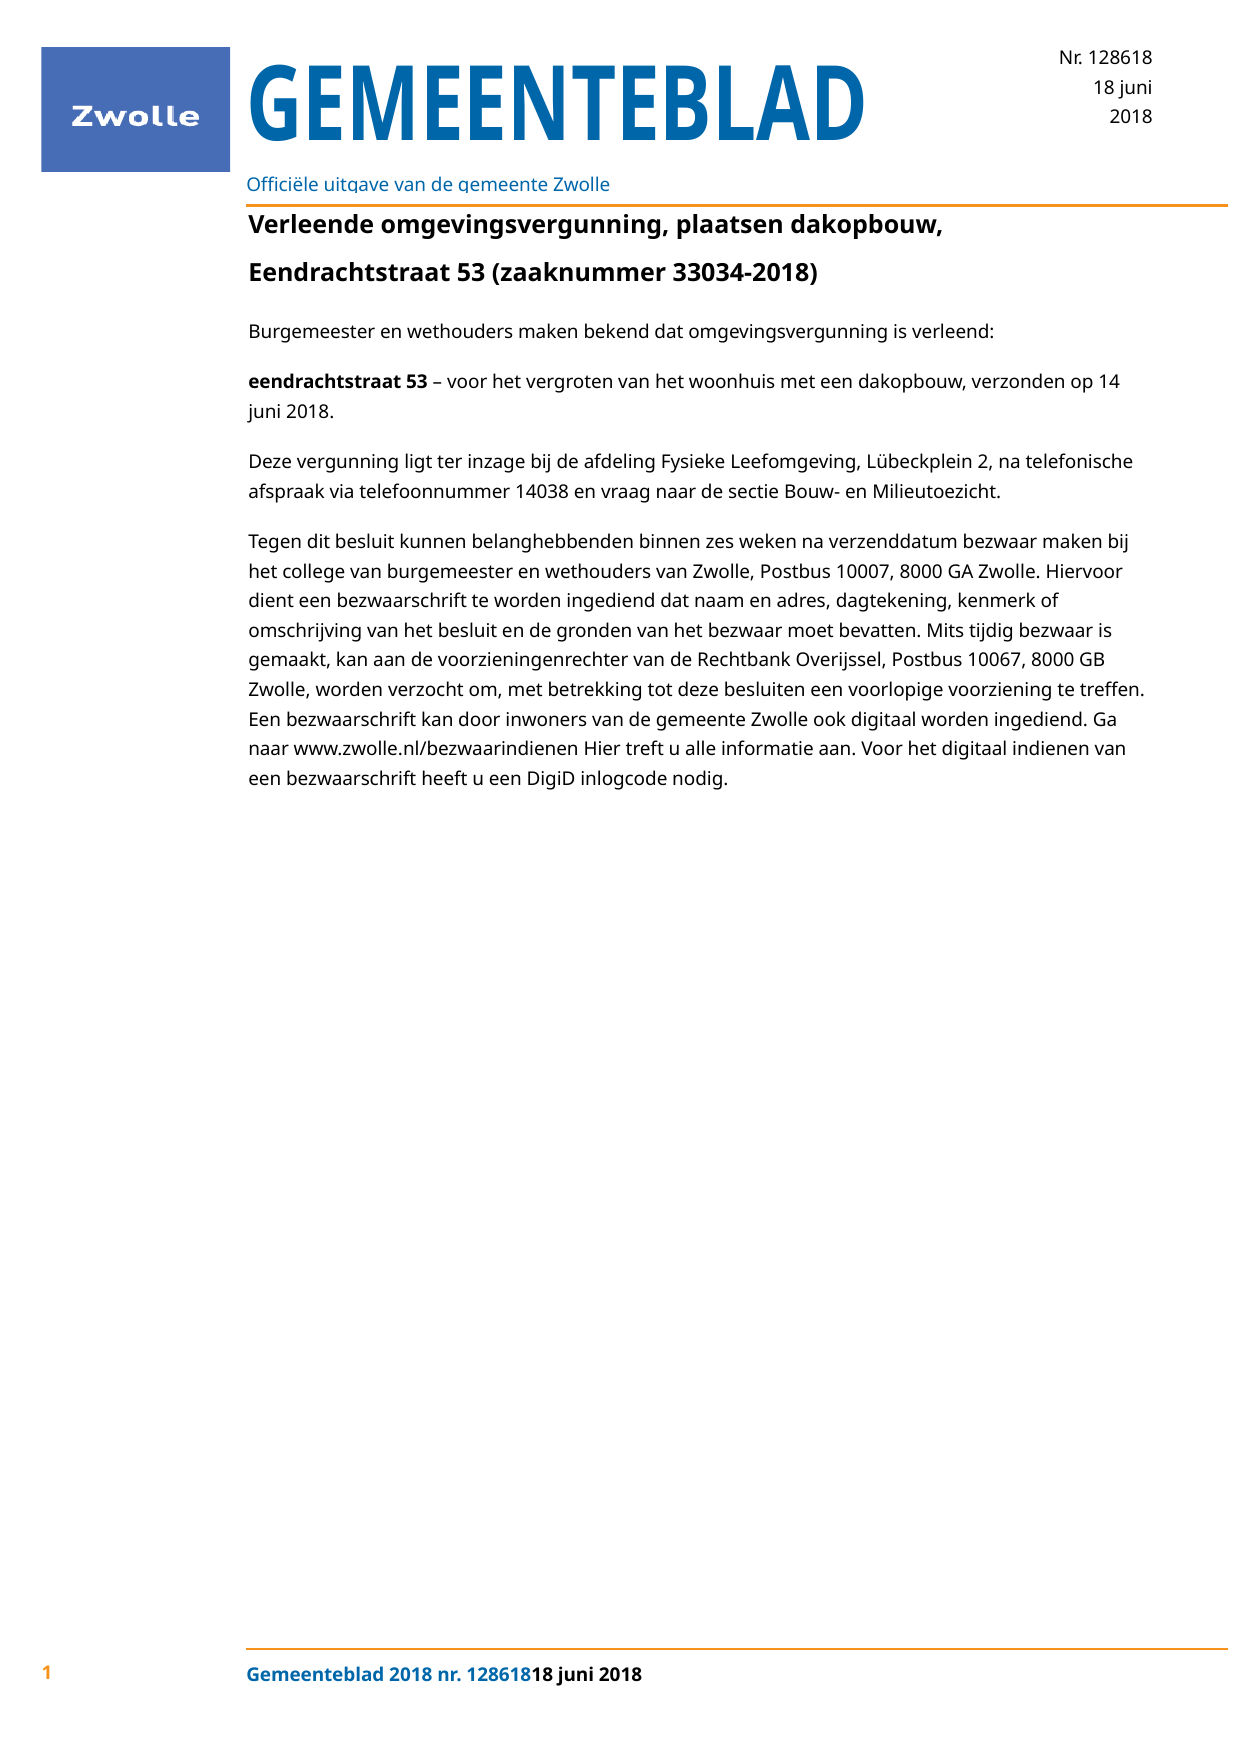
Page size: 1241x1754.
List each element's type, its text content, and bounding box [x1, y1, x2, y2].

text Tegen dit besluit kunnen belanghebbenden binnen zes weken na verzenddatum bezwaar maken bij het college van burgemeester en wethouders van Zwolle, Postbus 10007, 8000 GA Zwolle. Hiervoor dient een bezwaarschrift te worden ingediend dat naam en adres, dagtekening, kenmerk of omschrijving van het besluit en de gronden van het bezwaar moet bevatten. Mits tijdig bezwaar is gemaakt, kan aan de voorzieningenrechter van de Rechtbank Overijssel, Postbus 10067, 8000 GB Zwolle, worden verzocht om, met betrekking tot deze besluiten een voorlopige voorziening te treffen. Een bezwaarschrift kan door inwoners van de gemeente Zwolle ook digitaal worden ingediend. Ga naar www.zwolle.nl/bezwaarindienen Hier treft u alle informatie aan. Voor het digitaal indienen van een bezwaarschrift heeft u een DigiD inlogcode nodig. [248, 528, 1152, 791]
text Burgemeester en wethouders maken bekend dat omgevingsvergunning is verleend: [248, 318, 1152, 344]
text Verleende omgevingsvergunning, plaatsen dakopbouw, Eendrachtstraat 53 (zaaknummer 33034-2018) [248, 207, 1152, 288]
text Deze vergunning ligt ter inzage bij de afdeling Fysieke Leefomgeving, Lübeckplein 2, na telefonische afspraak via telefoonnummer 14038 en vraag naar de sectie Bouw- en Milieutoezicht. [248, 448, 1152, 504]
text eendrachtstraat 53 – voor het vergroten van het woonhuis met een dakopbouw, verzonden op 14 juni 2018. [248, 368, 1152, 424]
picture [41, 47, 231, 172]
